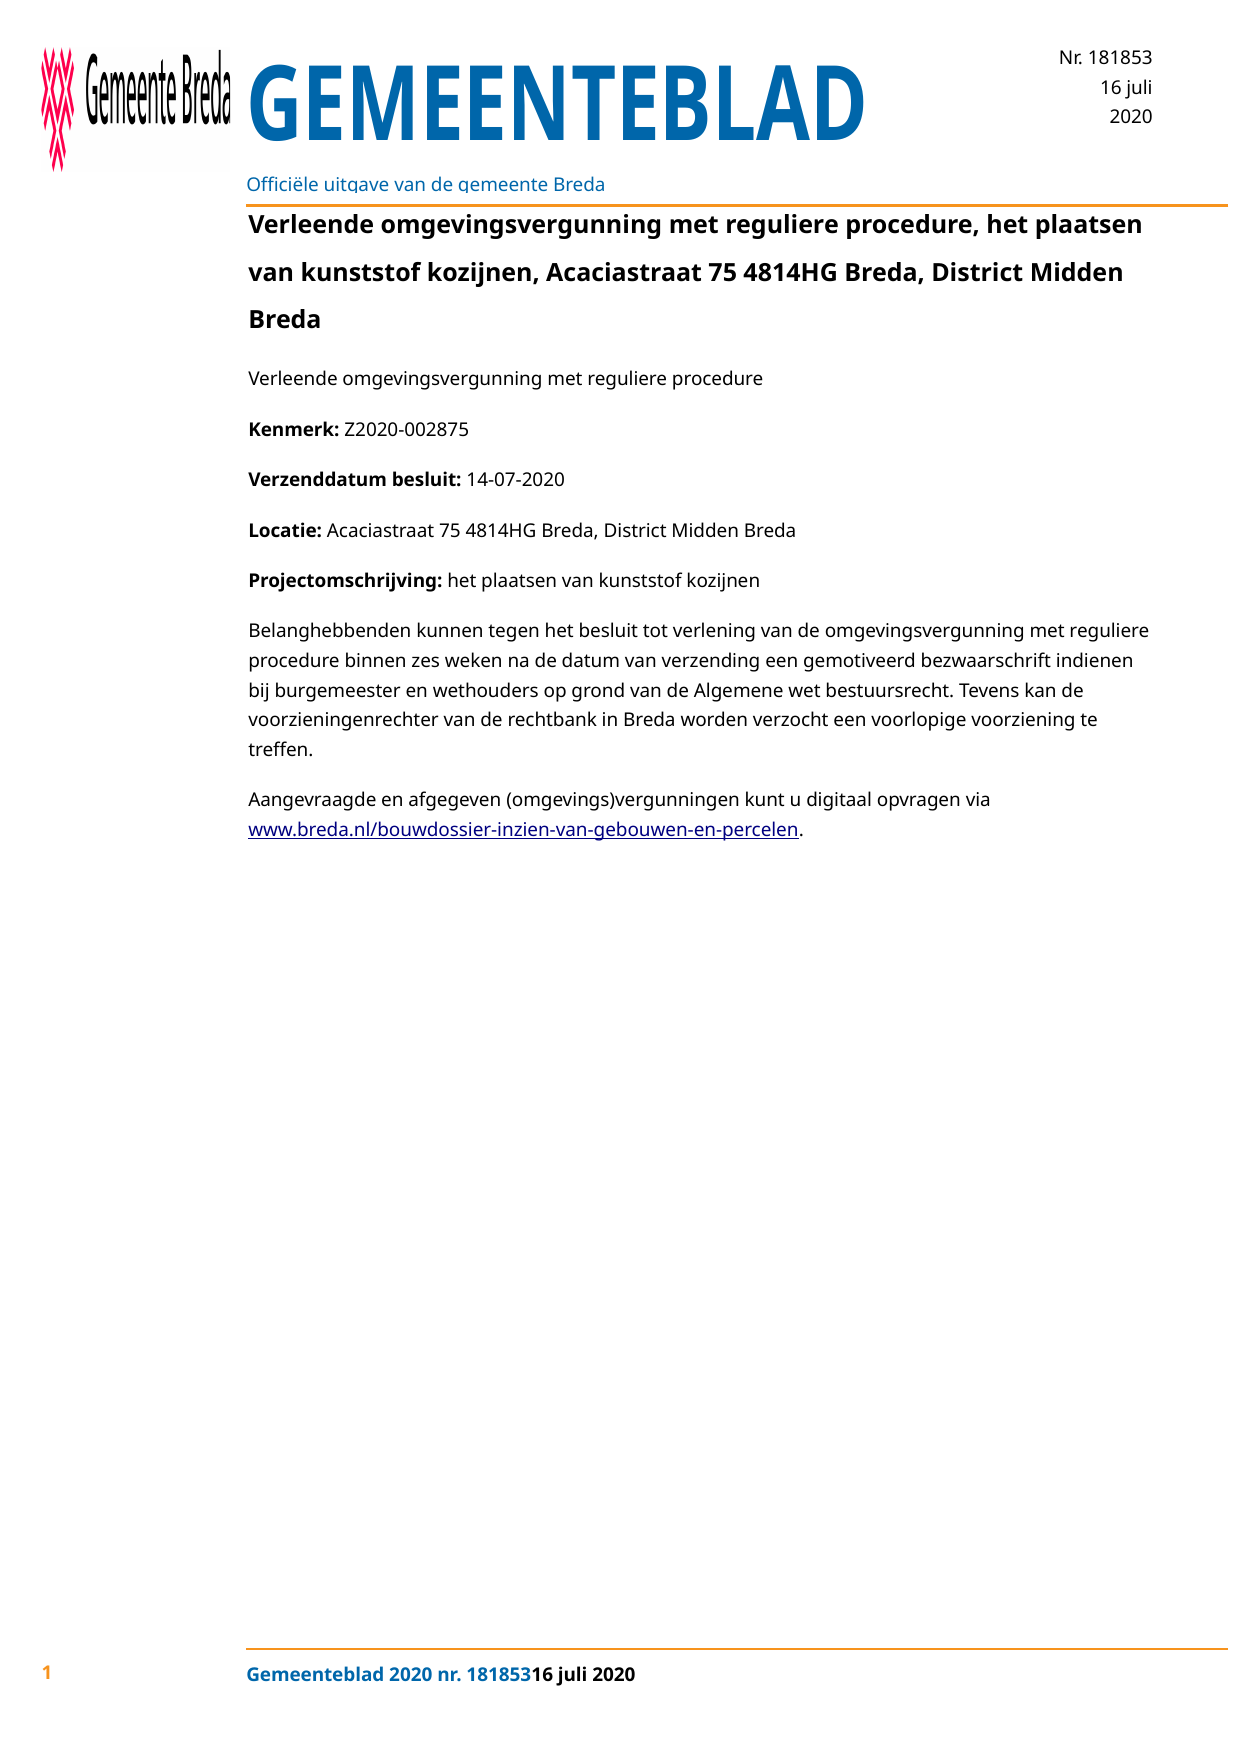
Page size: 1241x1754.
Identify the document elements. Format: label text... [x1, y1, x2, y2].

picture [41, 47, 231, 172]
text Kenmerk: Z2020-002875 [248, 416, 1152, 442]
text Verleende omgevingsvergunning met reguliere procedure, het plaatsen van kunststof kozijnen, Acaciastraat 75 4814HG Breda, District Midden Breda [248, 207, 1152, 336]
text Verzenddatum besluit: 14-07-2020 [248, 466, 1152, 492]
text Projectomschrijving: het plaatsen van kunststof kozijnen [248, 567, 1152, 593]
text Belanghebbenden kunnen tegen het besluit tot verlening van de omgevingsvergunning met reguliere procedure binnen zes weken na de datum van verzending een gemotiveerd bezwaarschrift indienen bij burgemeester en wethouders op grond van de Algemene wet bestuursrecht. Tevens kan de voorzieningenrechter van de rechtbank in Breda worden verzocht een voorlopige voorziening te treffen. [248, 618, 1152, 762]
text Locatie: Acaciastraat 75 4814HG Breda, District Midden Breda [248, 517, 1152, 542]
text Verleende omgevingsvergunning met reguliere procedure [248, 366, 1152, 391]
text Aangevraagde en afgegeven (omgevings)vergunningen kunt u digitaal opvragen via www.breda.nl/bouwdossier-inzien-van-gebouwen-en-percelen. [248, 786, 1152, 842]
